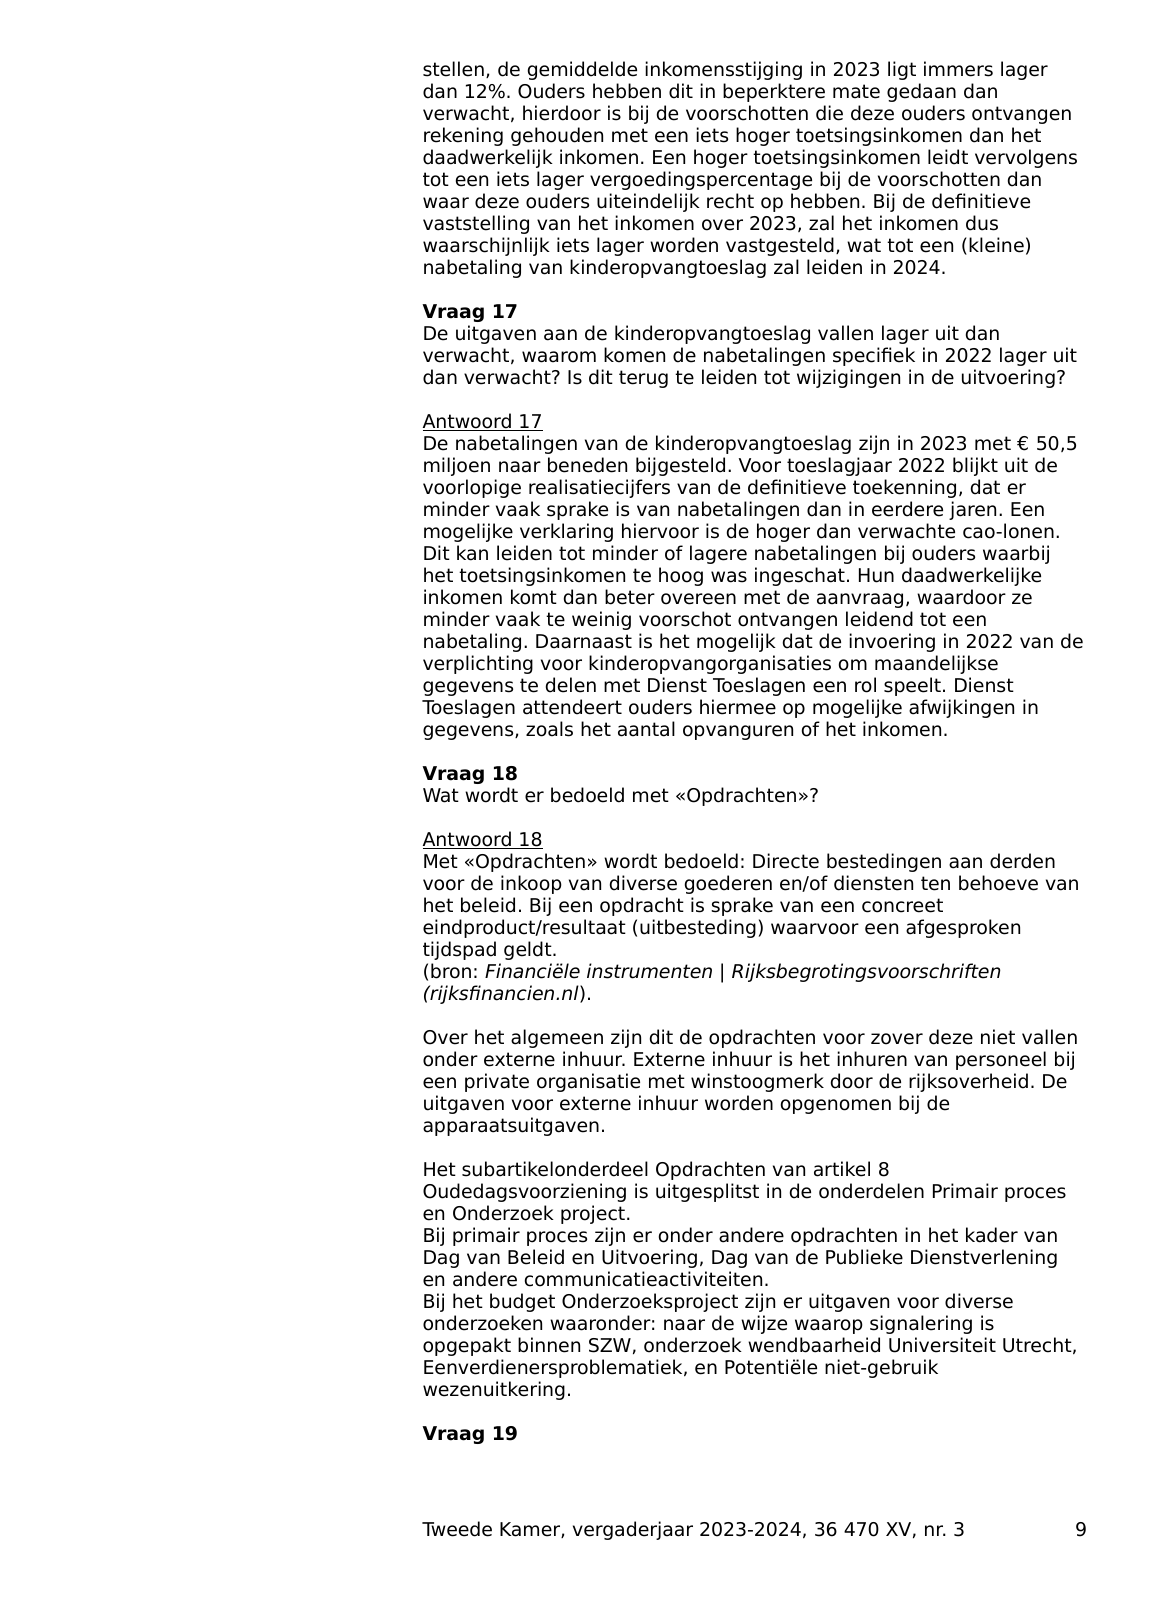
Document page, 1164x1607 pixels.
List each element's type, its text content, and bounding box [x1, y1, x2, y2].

text Bij het budget Onderzoeksproject zijn er uitgaven voor diverse onderzoeken waaronder: naar de wijze waarop signalering is opgepakt binnen SZW, onderzoek wendbaarheid Universiteit Utrecht, Eenverdienersproblematiek, en Potentiële niet-gebruik wezenuitkering. [422, 1291, 1087, 1401]
text Bij primair proces zijn er onder andere opdrachten in het kader van Dag van Beleid en Uitvoering, Dag van de Publieke Dienstverlening en andere communicatieactiviteiten. [422, 1225, 1087, 1291]
text (bron: Financiële instrumenten | Rijksbegrotingsvoorschriften (rijksfinancien.nl). [422, 961, 1087, 1005]
text De uitgaven aan de kinderopvangtoeslag vallen lager uit dan verwacht, waarom komen de nabetalingen specifiek in 2022 lager uit dan verwacht? Is dit terug te leiden tot wijzigingen in de uitvoering? [422, 323, 1087, 389]
text Vraag 17 [422, 301, 1087, 323]
text Met «Opdrachten» wordt bedoeld: Directe bestedingen aan derden voor de inkoop van diverse goederen en/of diensten ten behoeve van het beleid. Bij een opdracht is sprake van een concreet eindproduct/resultaat (uitbesteding) waarvoor een afgesproken tijdspad geldt. [422, 851, 1087, 961]
text Over het algemeen zijn dit de opdrachten voor zover deze niet vallen onder externe inhuur. Externe inhuur is het inhuren van personeel bij een private organisatie met winstoogmerk door de rijksoverheid. De uitgaven voor externe inhuur worden opgenomen bij de apparaatsuitgaven. [422, 1027, 1087, 1137]
text Vraag 18 [422, 763, 1087, 785]
text stellen, de gemiddelde inkomensstijging in 2023 ligt immers lager dan 12%. Ouders hebben dit in beperktere mate gedaan dan verwacht, hierdoor is bij de voorschotten die deze ouders ontvangen rekening gehouden met een iets hoger toetsingsinkomen dan het daadwerkelijk inkomen. Een hoger toetsingsinkomen leidt vervolgens tot een iets lager vergoedingspercentage bij de voorschotten dan waar deze ouders uiteindelijk recht op hebben. Bij de definitieve vaststelling van het inkomen over 2023, zal het inkomen dus waarschijnlijk iets lager worden vastgesteld, wat tot een (kleine) nabetaling van kinderopvangtoeslag zal leiden in 2024. [422, 59, 1087, 279]
text De nabetalingen van de kinderopvangtoeslag zijn in 2023 met € 50,5 miljoen naar beneden bijgesteld. Voor toeslagjaar 2022 blijkt uit de voorlopige realisatiecijfers van de definitieve toekenning, dat er minder vaak sprake is van nabetalingen dan in eerdere jaren. Een mogelijke verklaring hiervoor is de hoger dan verwachte cao-lonen. Dit kan leiden tot minder of lagere nabetalingen bij ouders waarbij het toetsingsinkomen te hoog was ingeschat. Hun daadwerkelijke inkomen komt dan beter overeen met de aanvraag, waardoor ze minder vaak te weinig voorschot ontvangen leidend tot een nabetaling. Daarnaast is het mogelijk dat de invoering in 2022 van de verplichting voor kinderopvangorganisaties om maandelijkse gegevens te delen met Dienst Toeslagen een rol speelt. Dienst Toeslagen attendeert ouders hiermee op mogelijke afwijkingen in gegevens, zoals het aantal opvanguren of het inkomen. [422, 433, 1087, 741]
text Vraag 19 [422, 1423, 1087, 1445]
text Het subartikelonderdeel Opdrachten van artikel 8 Oudedagsvoorziening is uitgesplitst in de onderdelen Primair proces en Onderzoek project. [422, 1159, 1087, 1225]
text Wat wordt er bedoeld met «Opdrachten»? [422, 785, 1087, 807]
text Antwoord 17 [422, 411, 1087, 433]
text Antwoord 18 [422, 829, 1087, 851]
